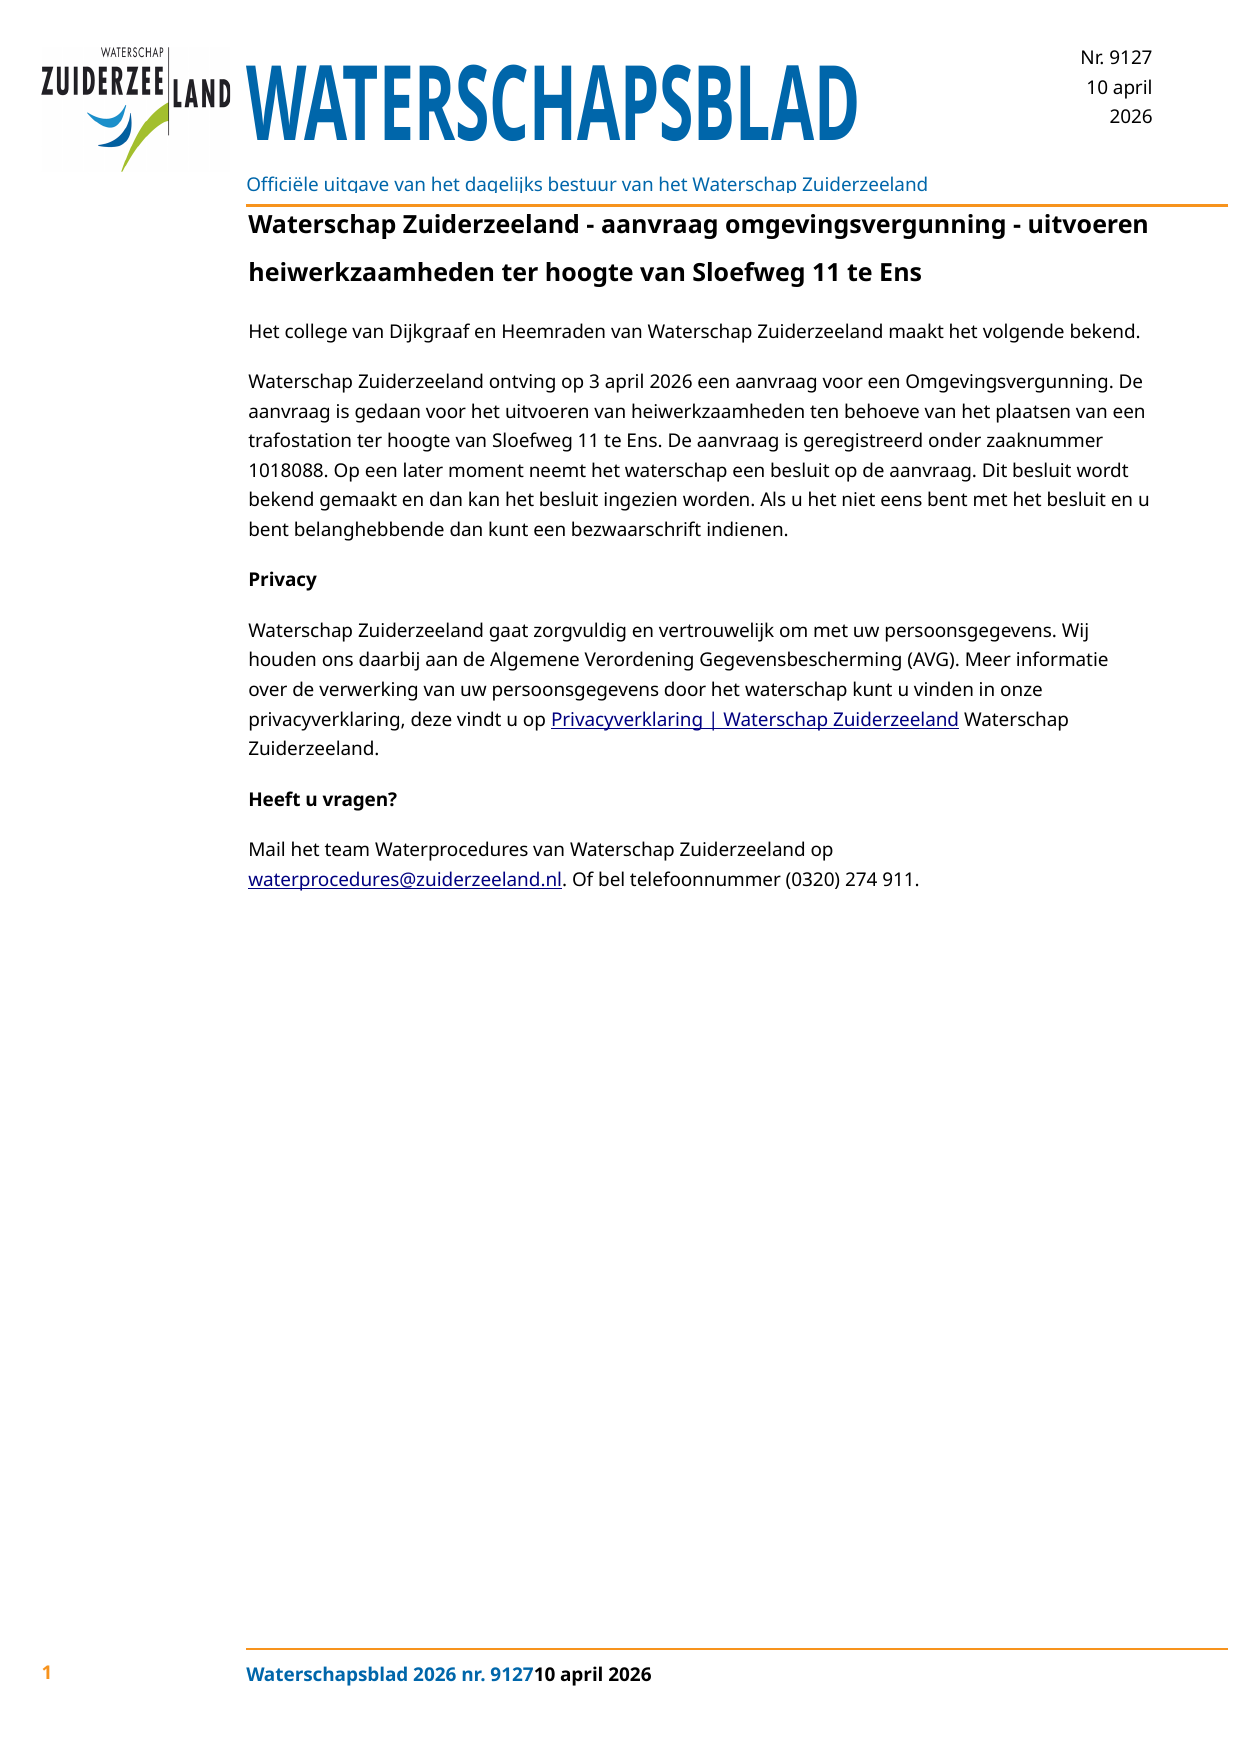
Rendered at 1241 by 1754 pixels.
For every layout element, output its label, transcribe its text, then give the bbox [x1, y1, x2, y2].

text Waterschap Zuiderzeeland - aanvraag omgevingsvergunning - uitvoeren heiwerkzaamheden ter hoogte van Sloefweg 11 te Ens [248, 207, 1152, 288]
text Het college van Dijkgraaf en Heemraden van Waterschap Zuiderzeeland maakt het volgende bekend. [248, 318, 1152, 344]
text Heeft u vragen? [248, 786, 1152, 812]
text Waterschap Zuiderzeeland ontving op 3 april 2026 een aanvraag voor een Omgevingsvergunning. De aanvraag is gedaan voor het uitvoeren van heiwerkzaamheden ten behoeve van het plaatsen van een trafostation ter hoogte van Sloefweg 11 te Ens. De aanvraag is geregistreerd onder zaaknummer 1018088. Op een later moment neemt het waterschap een besluit op de aanvraag. Dit besluit wordt bekend gemaakt en dan kan het besluit ingezien worden. Als u het niet eens bent met het besluit en u bent belanghebbende dan kunt een bezwaarschrift indienen. [248, 368, 1152, 542]
picture [41, 47, 231, 172]
text Waterschap Zuiderzeeland gaat zorgvuldig en vertrouwelijk om met uw persoonsgegevens. Wij houden ons daarbij aan de Algemene Verordening Gegevensbescherming (AVG). Meer informatie over de verwerking van uw persoonsgegevens door het waterschap kunt u vinden in onze privacyverklaring, deze vindt u op Privacyverklaring | Waterschap Zuiderzeeland Waterschap Zuiderzeeland. [248, 617, 1152, 761]
text Privacy [248, 567, 1152, 592]
text Mail het team Waterprocedures van Waterschap Zuiderzeeland op waterprocedures@zuiderzeeland.nl. Of bel telefoonnummer (0320) 274 911. [248, 836, 1152, 892]
